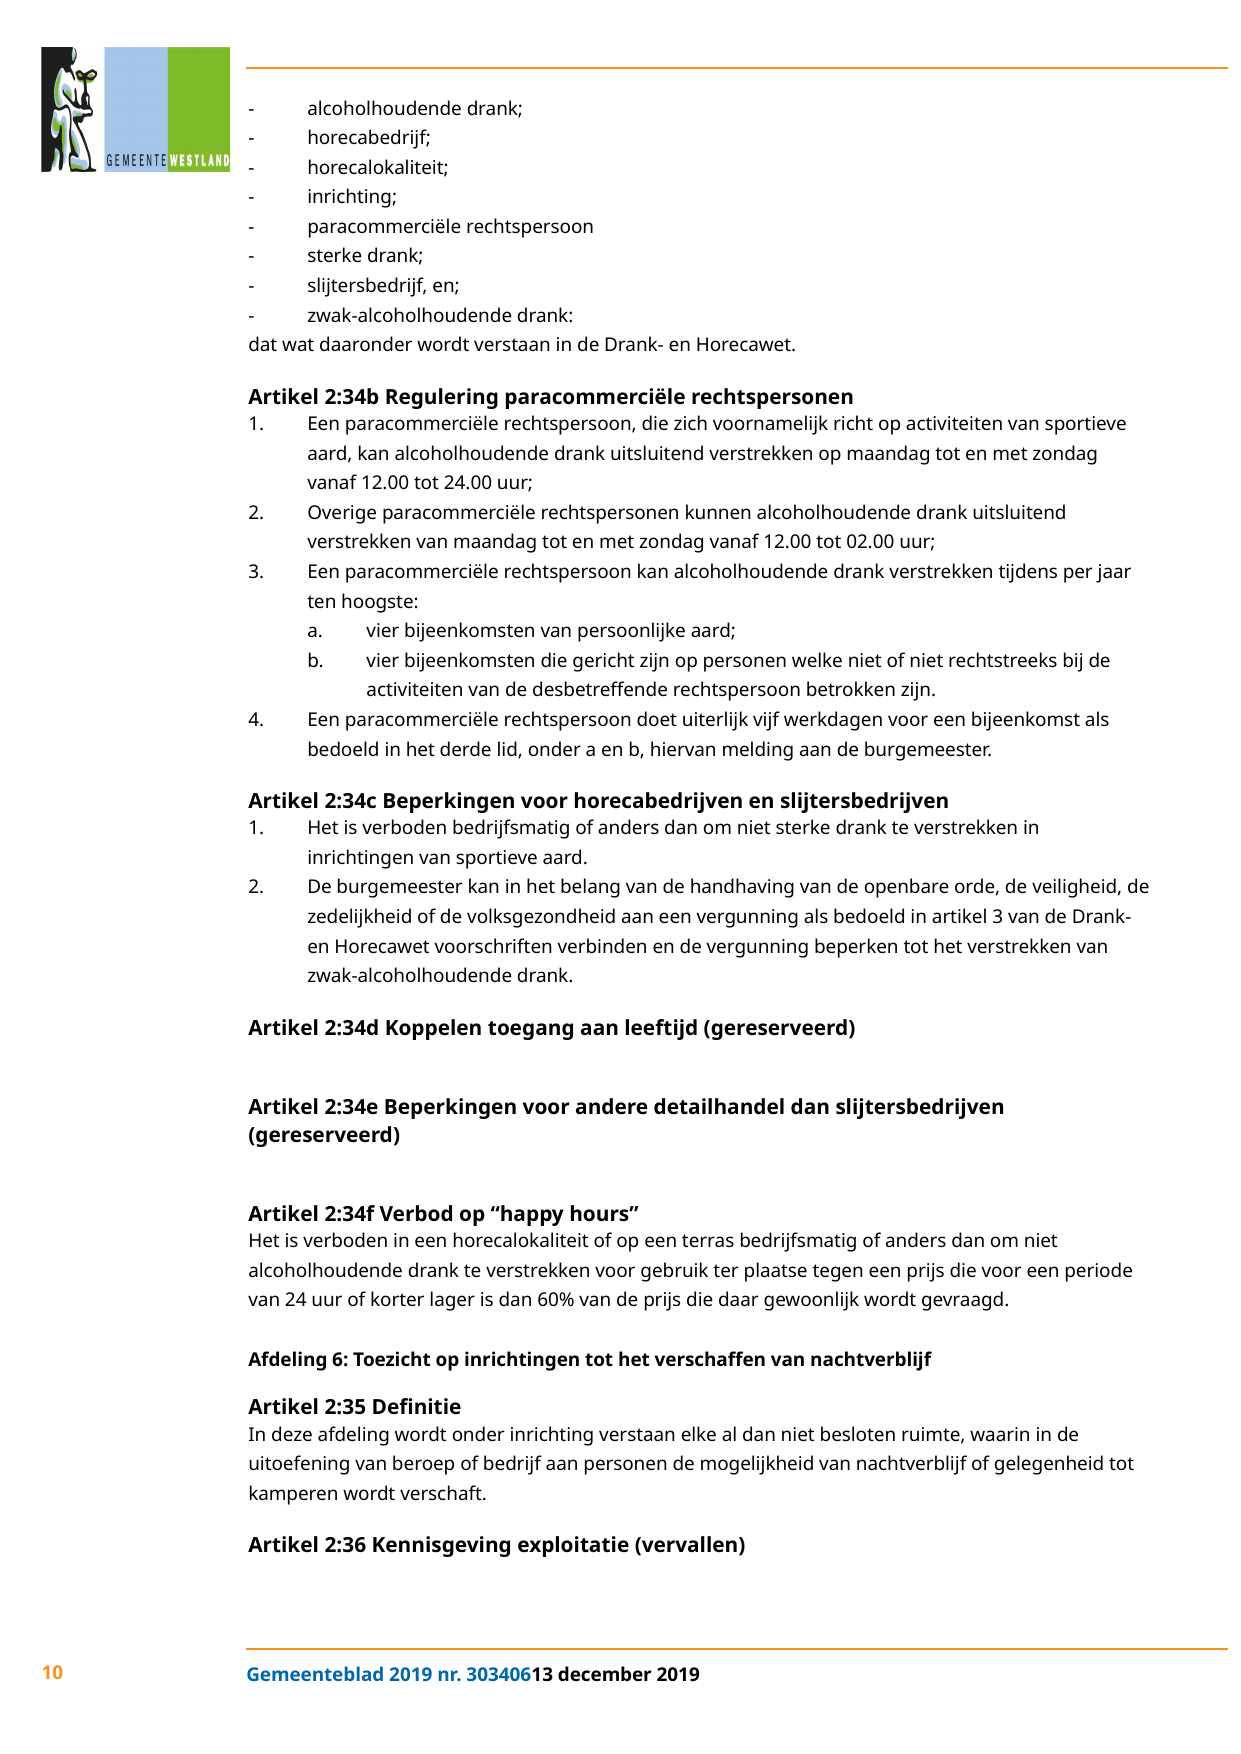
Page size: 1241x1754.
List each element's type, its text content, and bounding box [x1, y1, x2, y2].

list vier bijeenkomsten van persoonlijke aard; [307, 617, 1152, 643]
text Artikel 2:34c Beperkingen voor horecabedrijven en slijtersbedrijven [248, 786, 1152, 814]
text Artikel 2:34f Verbod op “happy hours” [248, 1199, 1152, 1227]
list Een paracommerciële rechtspersoon, die zich voornamelijk richt op activiteiten van sportieve aard, kan alcoholhoudende drank uitsluitend verstrekken op maandag tot en met zondag vanaf 12.00 tot 24.00 uur; [248, 410, 1152, 495]
list Overige paracommerciële rechtspersonen kunnen alcoholhoudende drank uitsluitend verstrekken van maandag tot en met zondag vanaf 12.00 tot 02.00 uur; [248, 499, 1152, 554]
text dat wat daaronder wordt verstaan in de Drank- en Horecawet. [248, 331, 1152, 357]
text Artikel 2:35 Definitie [248, 1392, 1152, 1421]
list zwak-alcoholhoudende drank: [248, 302, 1152, 328]
picture [41, 47, 231, 172]
text Het is verboden in een horecalokaliteit of op een terras bedrijfsmatig of anders dan om niet alcoholhoudende drank te verstrekken voor gebruik ter plaatse tegen een prijs die voor een periode van 24 uur of korter lager is dan 60% van de prijs die daar gewoonlijk wordt gevraagd. [248, 1227, 1152, 1312]
text Artikel 2:36 Kennisgeving exploitatie (vervallen) [248, 1530, 1152, 1559]
list Een paracommerciële rechtspersoon doet uiterlijk vijf werkdagen voor een bijeenkomst als bedoeld in het derde lid, onder a en b, hiervan melding aan de burgemeester. [248, 706, 1152, 761]
list De burgemeester kan in het belang van de handhaving van de openbare orde, de veiligheid, de zedelijkheid of de volksgezondheid aan een vergunning als bedoeld in artikel 3 van de Drank- en Horecawet voorschriften verbinden en de vergunning beperken tot het verstrekken van zwak-alcoholhoudende drank. [248, 874, 1152, 988]
list Het is verboden bedrijfsmatig of anders dan om niet sterke drank te verstrekken in inrichtingen van sportieve aard. [248, 814, 1152, 870]
text Artikel 2:34b Regulering paracommerciële rechtspersonen [248, 382, 1152, 410]
list sterke drank; [248, 243, 1152, 268]
list inrichting; [248, 183, 1152, 209]
list horecalokaliteit; [248, 154, 1152, 180]
list paracommerciële rechtspersoon [248, 213, 1152, 239]
list alcoholhoudende drank; [248, 95, 1152, 121]
list horecabedrijf; [248, 124, 1152, 150]
list Een paracommerciële rechtspersoon kan alcoholhoudende drank verstrekken tijdens per jaar ten hoogste: [248, 558, 1152, 613]
text In deze afdeling wordt onder inrichting verstaan elke al dan niet besloten ruimte, waarin in de uitoefening van beroep of bedrijf aan personen de mogelijkheid van nachtverblijf of gelegenheid tot kamperen wordt verschaft. [248, 1421, 1152, 1506]
text Artikel 2:34d Koppelen toegang aan leeftijd (gereserveerd) [248, 1013, 1152, 1041]
list vier bijeenkomsten die gericht zijn op personen welke niet of niet rechtstreeks bij de activiteiten van de desbetreffende rechtspersoon betrokken zijn. [307, 647, 1152, 702]
text Artikel 2:34e Beperkingen voor andere detailhandel dan slijtersbedrijven (gereserveerd) [248, 1092, 1152, 1149]
list slijtersbedrijf, en; [248, 272, 1152, 298]
text Afdeling 6: Toezicht op inrichtingen tot het verschaffen van nachtverblijf [248, 1346, 1152, 1372]
